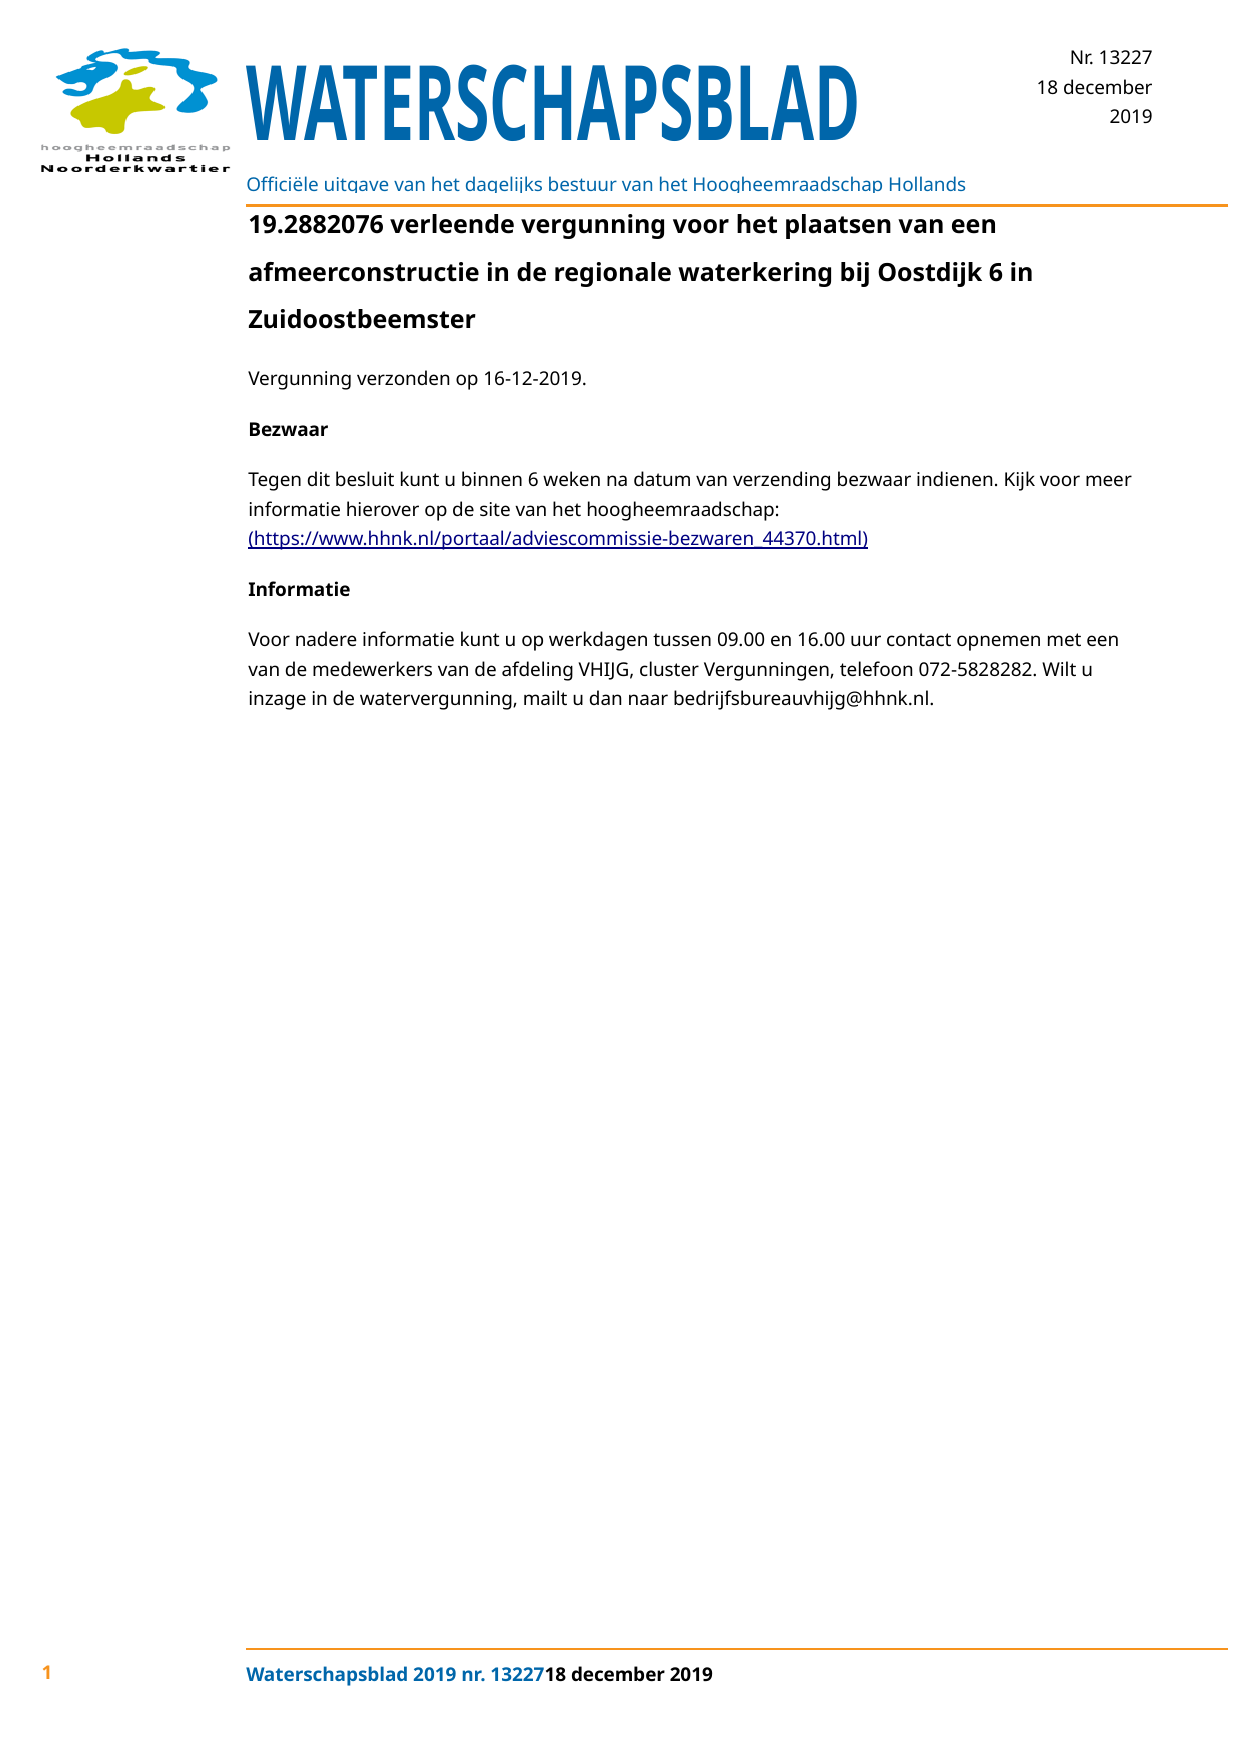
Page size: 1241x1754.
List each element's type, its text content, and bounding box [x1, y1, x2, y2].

text Tegen dit besluit kunt u binnen 6 weken na datum van verzending bezwaar indienen. Kijk voor meer informatie hierover op de site van het hoogheemraadschap: (https://www.hhnk.nl/portaal/adviescommissie-bezwaren_44370.html) [248, 466, 1152, 551]
text Informatie [248, 576, 1152, 602]
text 19.2882076 verleende vergunning voor het plaatsen van een afmeerconstructie in de regionale waterkering bij Oostdijk 6 in Zuidoostbeemster [248, 207, 1152, 336]
text Bezwaar [248, 416, 1152, 442]
picture [41, 47, 231, 172]
text Vergunning verzonden op 16-12-2019. [248, 366, 1152, 391]
text Voor nadere informatie kunt u op werkdagen tussen 09.00 en 16.00 uur contact opnemen met een van de medewerkers van de afdeling VHIJG, cluster Vergunningen, telefoon 072-5828282. Wilt u inzage in de watervergunning, mailt u dan naar bedrijfsbureauvhijg@hhnk.nl. [248, 626, 1152, 711]
